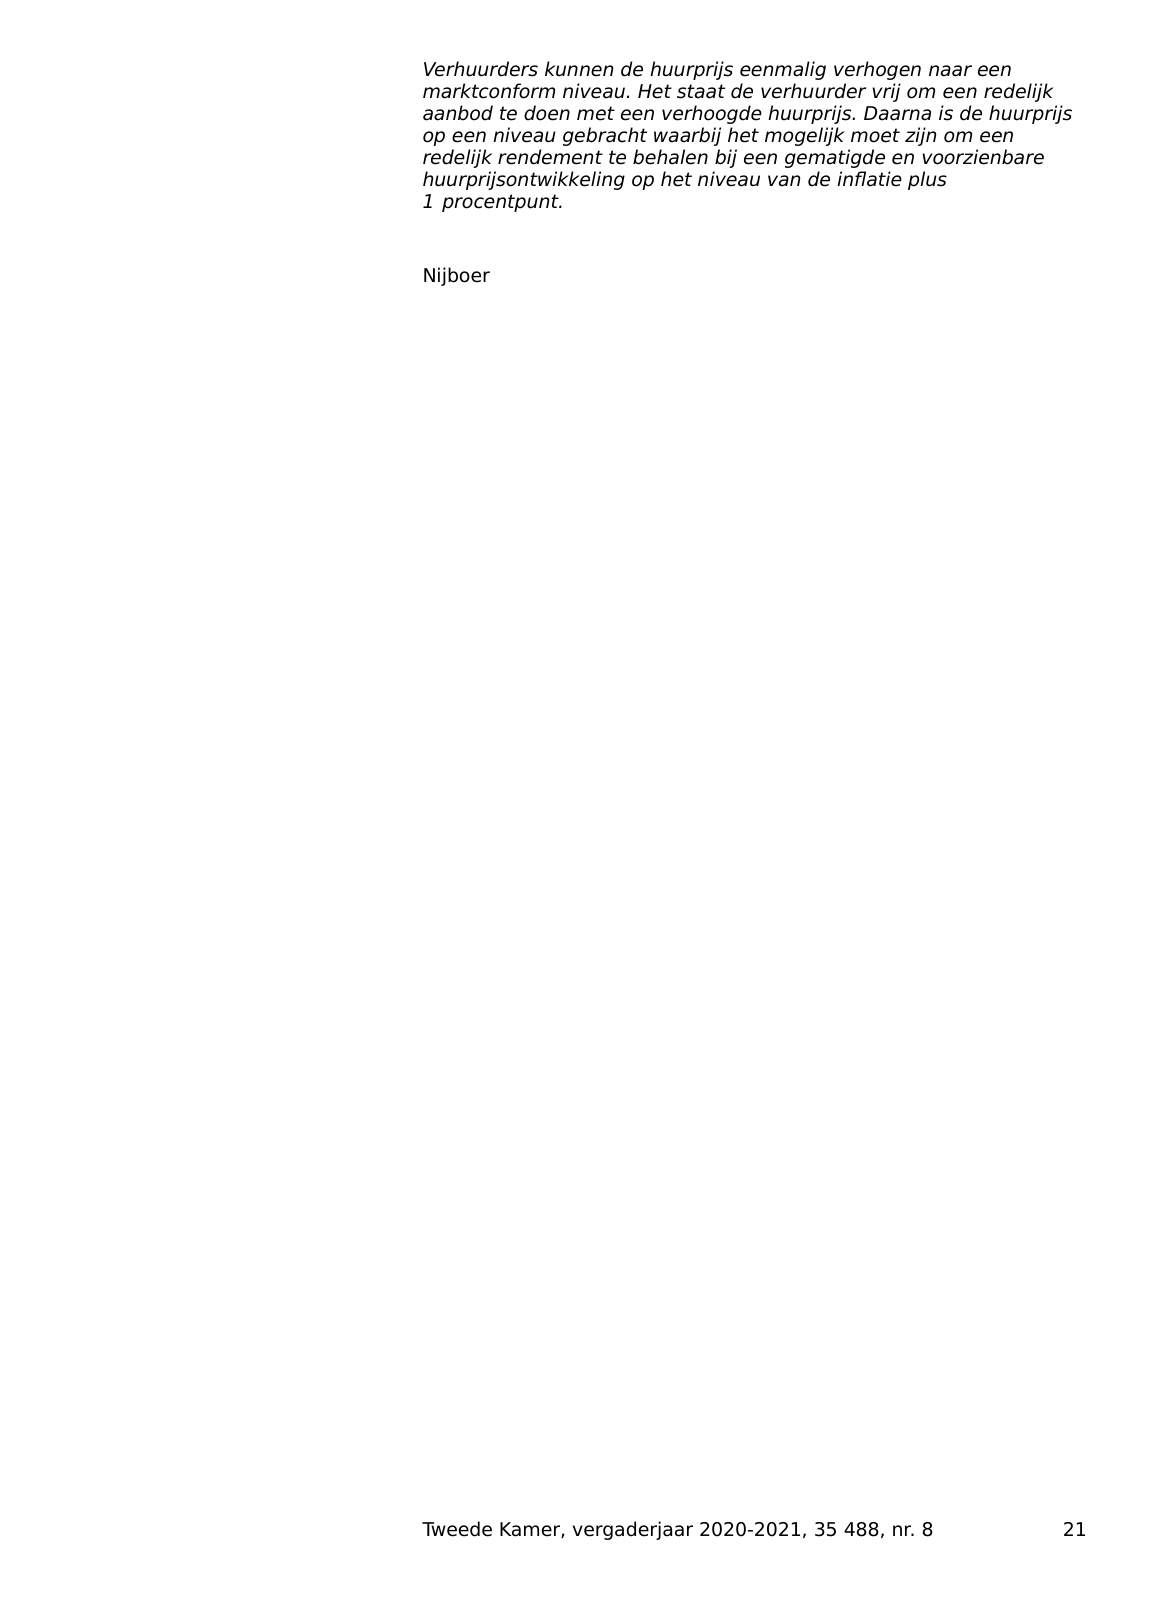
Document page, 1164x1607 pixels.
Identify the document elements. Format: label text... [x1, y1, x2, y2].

text Nijboer [422, 243, 1087, 287]
text Verhuurders kunnen de huurprijs eenmalig verhogen naar een marktconform niveau. Het staat de verhuurder vrij om een redelijk aanbod te doen met een verhoogde huurprijs. Daarna is de huurprijs op een niveau gebracht waarbij het mogelijk moet zijn om een redelijk rendement te behalen bij een gematigde en voorzienbare huurprijsontwikkeling op het niveau van de inflatie plus 1 procentpunt. [422, 59, 1087, 213]
